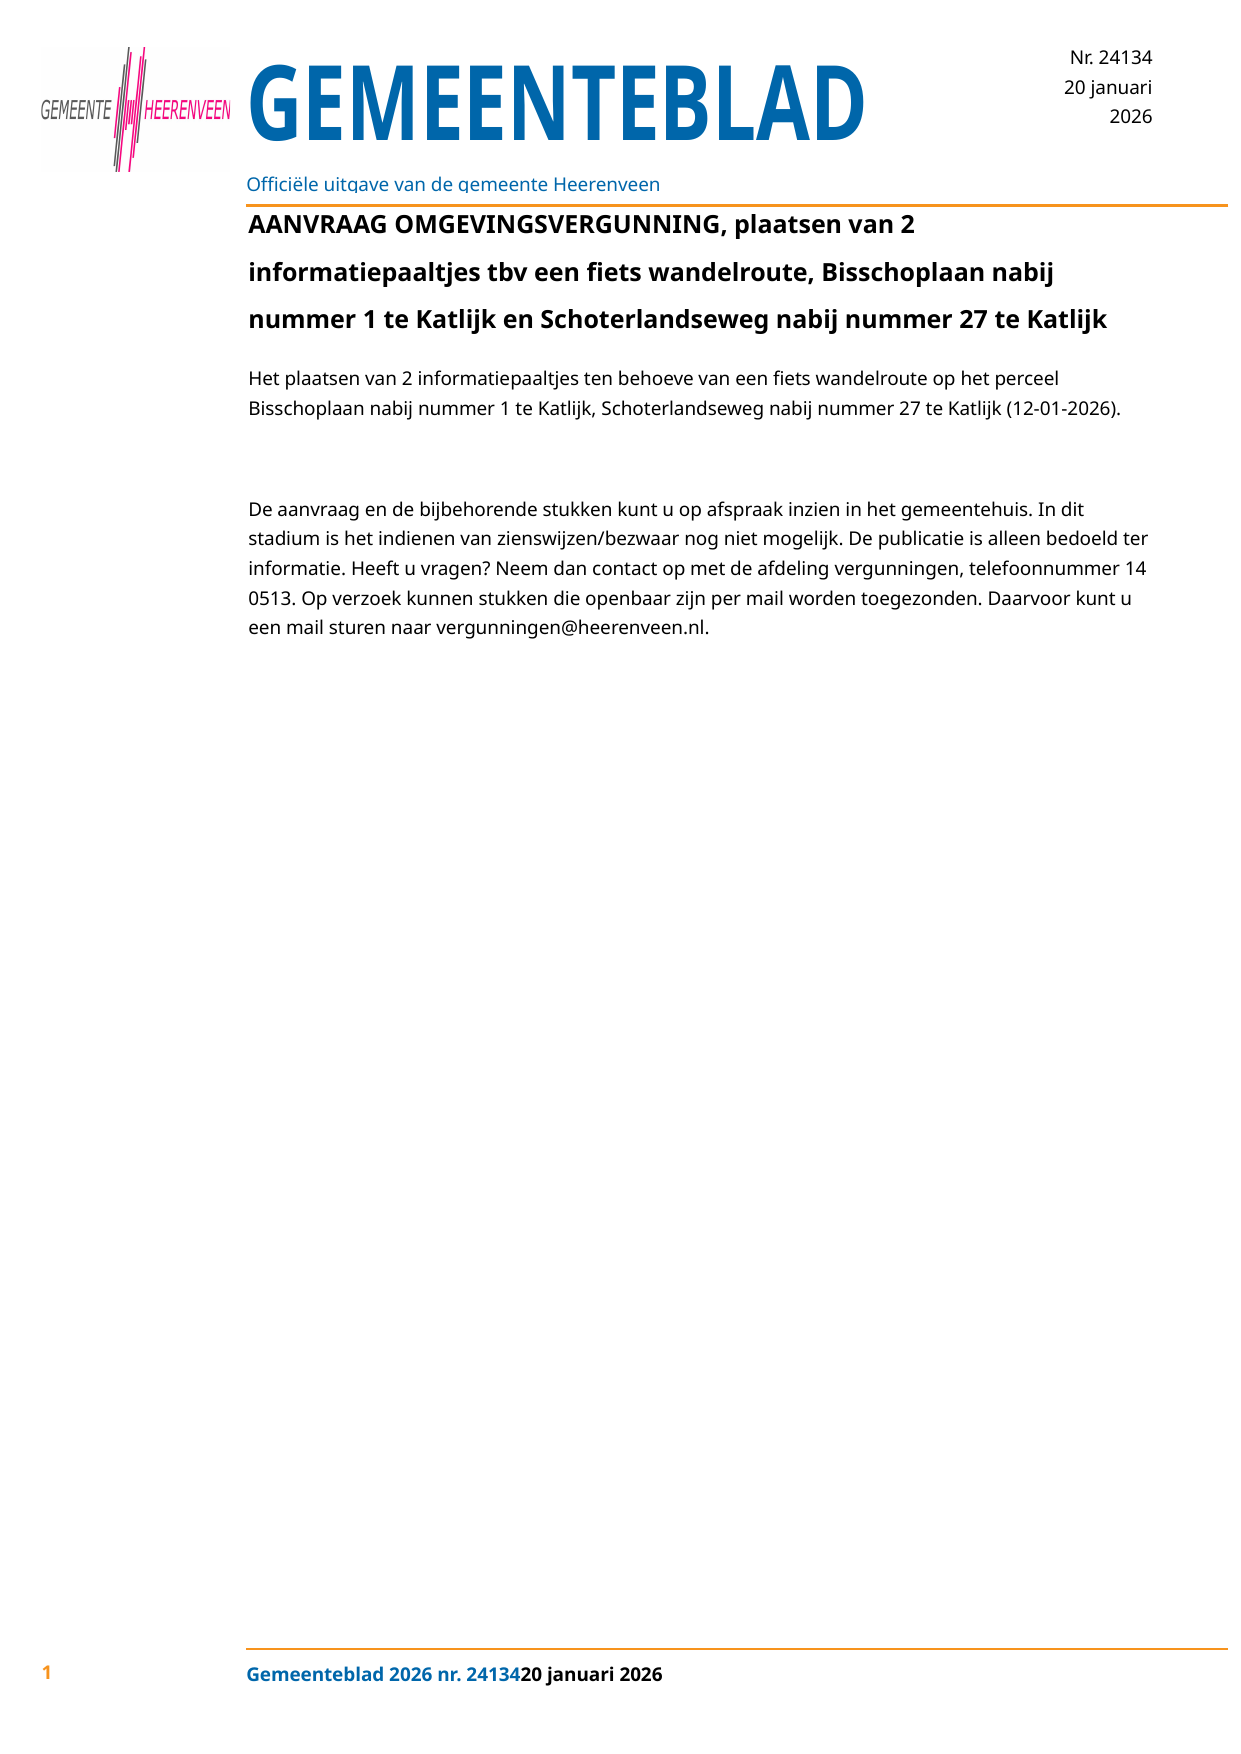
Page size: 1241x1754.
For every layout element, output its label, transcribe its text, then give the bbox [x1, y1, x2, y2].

text AANVRAAG OMGEVINGSVERGUNNING, plaatsen van 2 informatiepaaltjes tbv een fiets wandelroute, Bisschoplaan nabij nummer 1 te Katlijk en Schoterlandseweg nabij nummer 27 te Katlijk [248, 207, 1152, 336]
text De aanvraag en de bijbehorende stukken kunt u op afspraak inzien in het gemeentehuis. In dit stadium is het indienen van zienswijzen/bezwaar nog niet mogelijk. De publicatie is alleen bedoeld ter informatie. Heeft u vragen? Neem dan contact op met de afdeling vergunningen, telefoonnummer 14 0513. Op verzoek kunnen stukken die openbaar zijn per mail worden toegezonden. Daarvoor kunt u een mail sturen naar vergunningen@heerenveen.nl. [248, 496, 1152, 640]
text Het plaatsen van 2 informatiepaaltjes ten behoeve van een fiets wandelroute op het perceel Bisschoplaan nabij nummer 1 te Katlijk, Schoterlandseweg nabij nummer 27 te Katlijk (12-01-2026). [248, 366, 1152, 421]
picture [41, 47, 231, 172]
